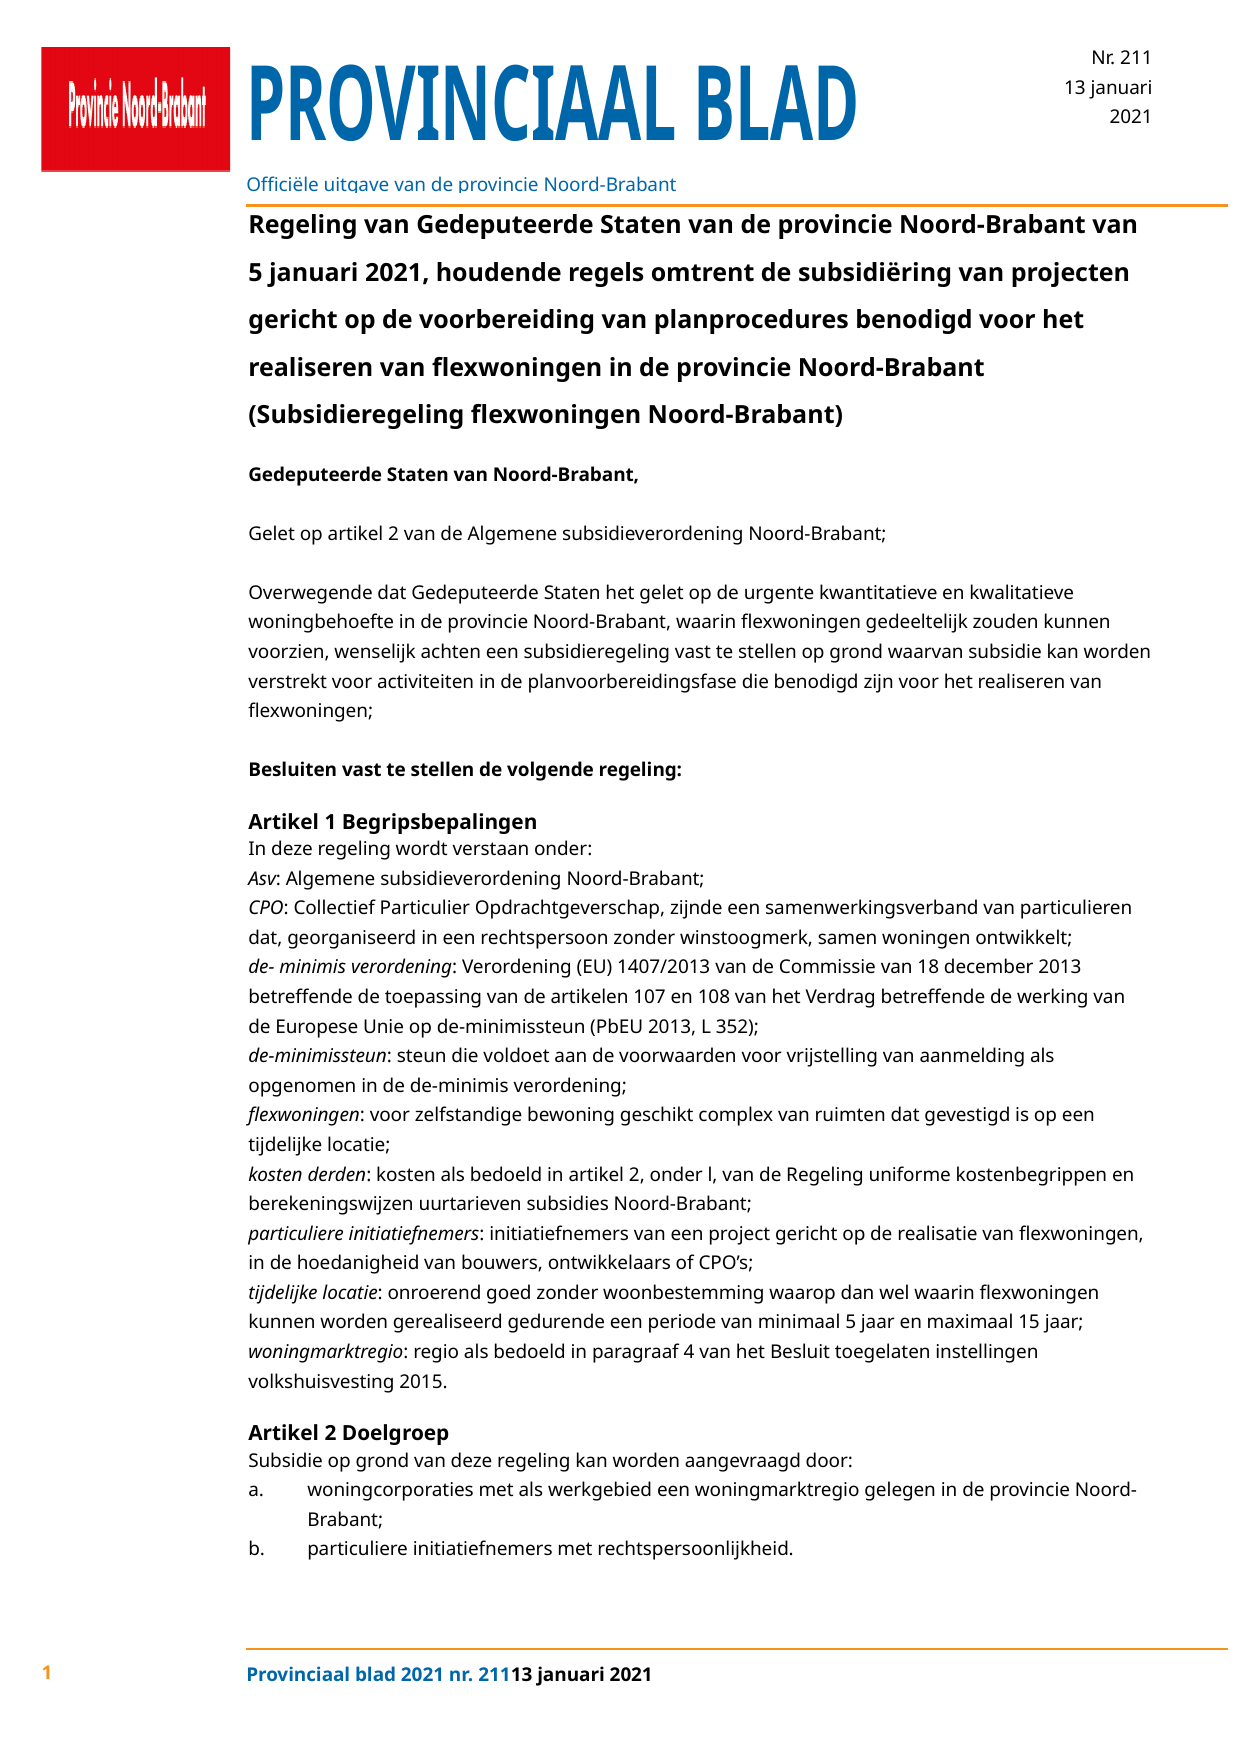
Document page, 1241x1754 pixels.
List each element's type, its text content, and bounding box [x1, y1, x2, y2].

text Gelet op artikel 2 van de Algemene subsidieverordening Noord-Brabant; [248, 520, 1152, 546]
list woningcorporaties met als werkgebied een woningmarktregio gelegen in de provincie Noord-Brabant; [248, 1476, 1152, 1532]
text woningmarktregio: regio als bedoeld in paragraaf 4 van het Besluit toegelaten instellingen volkshuisvesting 2015. [248, 1338, 1152, 1394]
text tijdelijke locatie: onroerend goed zonder woonbestemming waarop dan wel waarin flexwoningen kunnen worden gerealiseerd gedurende een periode van minimaal 5 jaar en maximaal 15 jaar; [248, 1279, 1152, 1334]
text kosten derden: kosten als bedoeld in artikel 2, onder l, van de Regeling uniforme kostenbegrippen en berekeningswijzen uurtarieven subsidies Noord-Brabant; [248, 1161, 1152, 1216]
text Artikel 2 Doelgroep [248, 1418, 1152, 1447]
text flexwoningen: voor zelfstandige bewoning geschikt complex van ruimten dat gevestigd is op een tijdelijke locatie; [248, 1102, 1152, 1157]
text Besluiten vast te stellen de volgende regeling: [248, 757, 1152, 782]
text In deze regeling wordt verstaan onder: [248, 835, 1152, 861]
text Regeling van Gedeputeerde Staten van de provincie Noord-Brabant van 5 januari 2021, houdende regels omtrent de subsidiëring van projecten gericht op de voorbereiding van planprocedures benodigd voor het realiseren van flexwoningen in de provincie Noord-Brabant (Subsidieregeling flexwoningen Noord-Brabant) [248, 207, 1152, 431]
text CPO: Collectief Particulier Opdrachtgeverschap, zijnde een samenwerkingsverband van particulieren dat, georganiseerd in een rechtspersoon zonder winstoogmerk, samen woningen ontwikkelt; [248, 894, 1152, 950]
list particuliere initiatiefnemers met rechtspersoonlijkheid. [248, 1536, 1152, 1561]
text Overwegende dat Gedeputeerde Staten het gelet op de urgente kwantitatieve en kwalitatieve woningbehoefte in de provincie Noord-Brabant, waarin flexwoningen gedeeltelijk zouden kunnen voorzien, wenselijk achten een subsidieregeling vast te stellen op grond waarvan subsidie kan worden verstrekt voor activiteiten in de planvoorbereidingsfase die benodigd zijn voor het realiseren van flexwoningen; [248, 579, 1152, 723]
text Artikel 1 Begripsbepalingen [248, 807, 1152, 835]
text de- minimis verordening: Verordening (EU) 1407/2013 van de Commissie van 18 december 2013 betreffende de toepassing van de artikelen 107 en 108 van het Verdrag betreffende de werking van de Europese Unie op de-minimissteun (PbEU 2013, L 352); [248, 954, 1152, 1039]
text Asv: Algemene subsidieverordening Noord-Brabant; [248, 865, 1152, 891]
text de-minimissteun: steun die voldoet aan de voorwaarden voor vrijstelling van aanmelding als opgenomen in de de-minimis verordening; [248, 1042, 1152, 1098]
text particuliere initiatiefnemers: initiatiefnemers van een project gericht op de realisatie van flexwoningen, in de hoedanigheid van bouwers, ontwikkelaars of CPO’s; [248, 1220, 1152, 1275]
picture [41, 47, 231, 172]
text Gedeputeerde Staten van Noord-Brabant, [248, 461, 1152, 486]
text Subsidie op grond van deze regeling kan worden aangevraagd door: [248, 1447, 1152, 1472]
